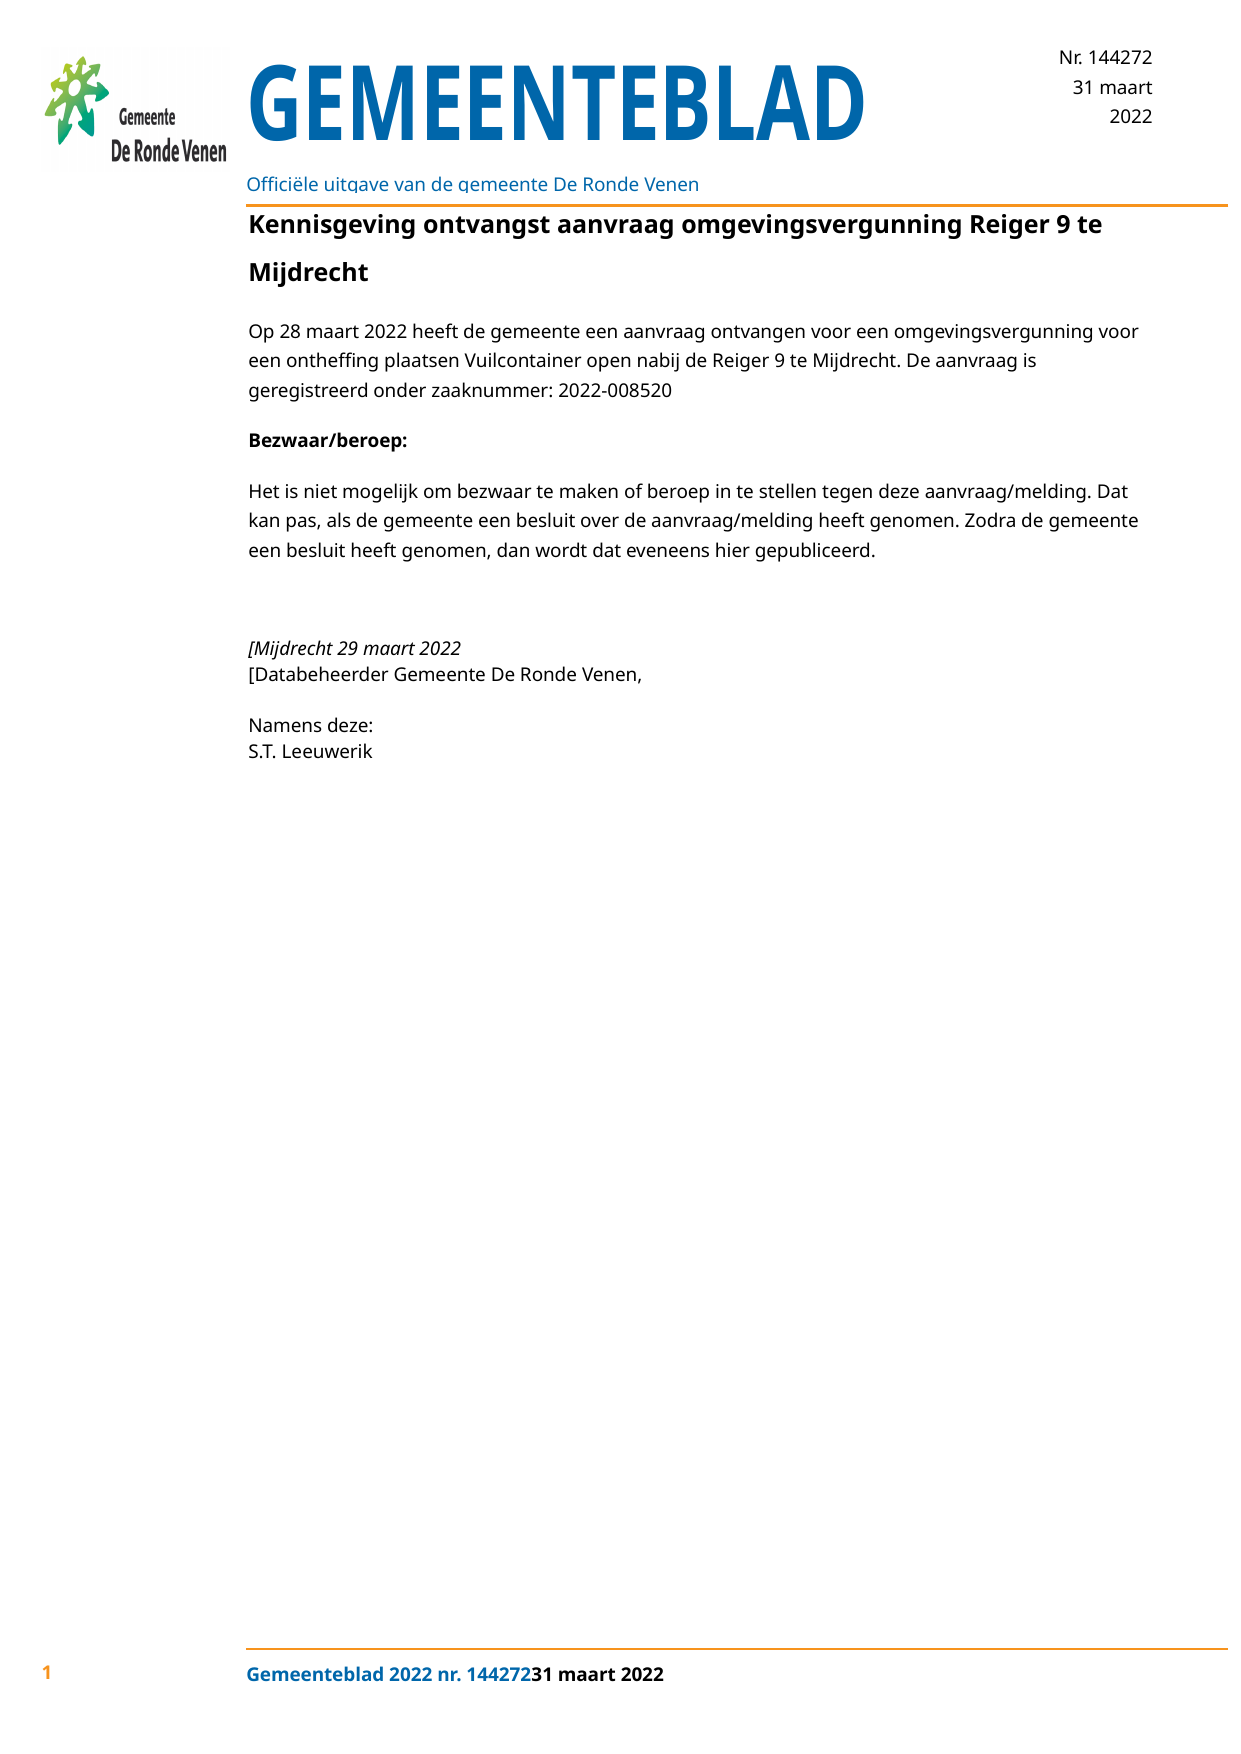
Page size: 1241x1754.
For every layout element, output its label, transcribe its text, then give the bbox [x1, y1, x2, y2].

text Bezwaar/beroep: [248, 427, 1152, 453]
text [Mijdrecht 29 maart 2022 [248, 635, 1152, 661]
text S.T. Leeuwerik [248, 738, 1152, 764]
text Het is niet mogelijk om bezwaar te maken of beroep in te stellen tegen deze aanvraag/melding. Dat kan pas, als de gemeente een besluit over de aanvraag/melding heeft genomen. Zodra de gemeente een besluit heeft genomen, dan wordt dat eveneens hier gepubliceerd. [248, 478, 1152, 563]
picture [41, 47, 231, 172]
text Namens deze: [248, 712, 1152, 738]
text [Databeheerder Gemeente De Ronde Venen, [248, 661, 1152, 687]
text Op 28 maart 2022 heeft de gemeente een aanvraag ontvangen voor een omgevingsvergunning voor een ontheffing plaatsen Vuilcontainer open nabij de Reiger 9 te Mijdrecht. De aanvraag is geregistreerd onder zaaknummer: 2022-008520 [248, 318, 1152, 403]
text Kennisgeving ontvangst aanvraag omgevingsvergunning Reiger 9 te Mijdrecht [248, 207, 1152, 288]
